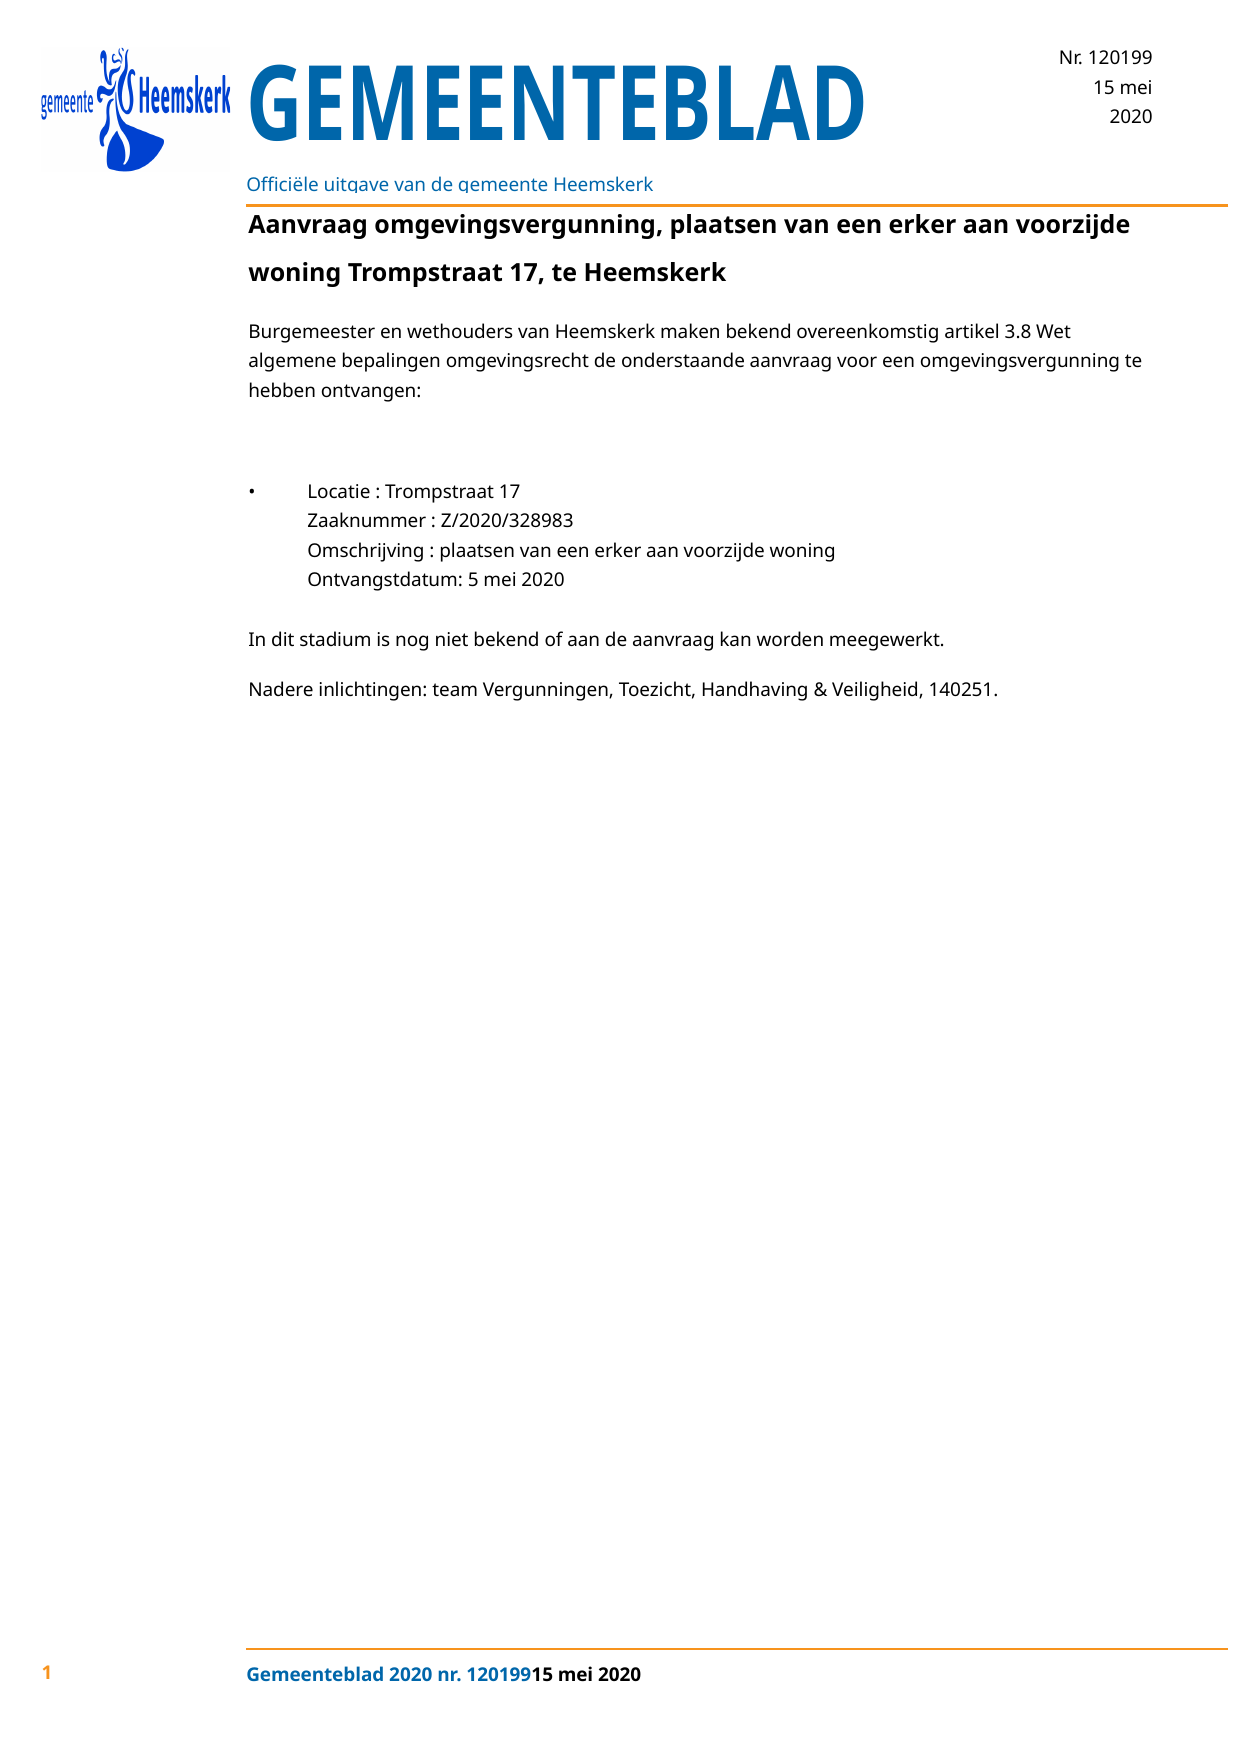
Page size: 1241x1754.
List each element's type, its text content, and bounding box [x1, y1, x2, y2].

text Aanvraag omgevingsvergunning, plaatsen van een erker aan voorzijde woning Trompstraat 17, te Heemskerk [248, 207, 1152, 288]
list Zaaknummer : Z/2020/328983 [248, 507, 1152, 533]
list Locatie : Trompstraat 17 [248, 478, 1152, 504]
text Nadere inlichtingen: team Vergunningen, Toezicht, Handhaving & Veiligheid, 140251. [248, 676, 1152, 702]
list Omschrijving : plaatsen van een erker aan voorzijde woning [248, 537, 1152, 563]
picture [41, 47, 231, 172]
text Burgemeester en wethouders van Heemskerk maken bekend overeenkomstig artikel 3.8 Wet algemene bepalingen omgevingsrecht de onderstaande aanvraag voor een omgevingsvergunning te hebben ontvangen: [248, 318, 1152, 403]
list Ontvangstdatum: 5 mei 2020 [248, 567, 1152, 592]
text In dit stadium is nog niet bekend of aan de aanvraag kan worden meegewerkt. [248, 626, 1152, 652]
